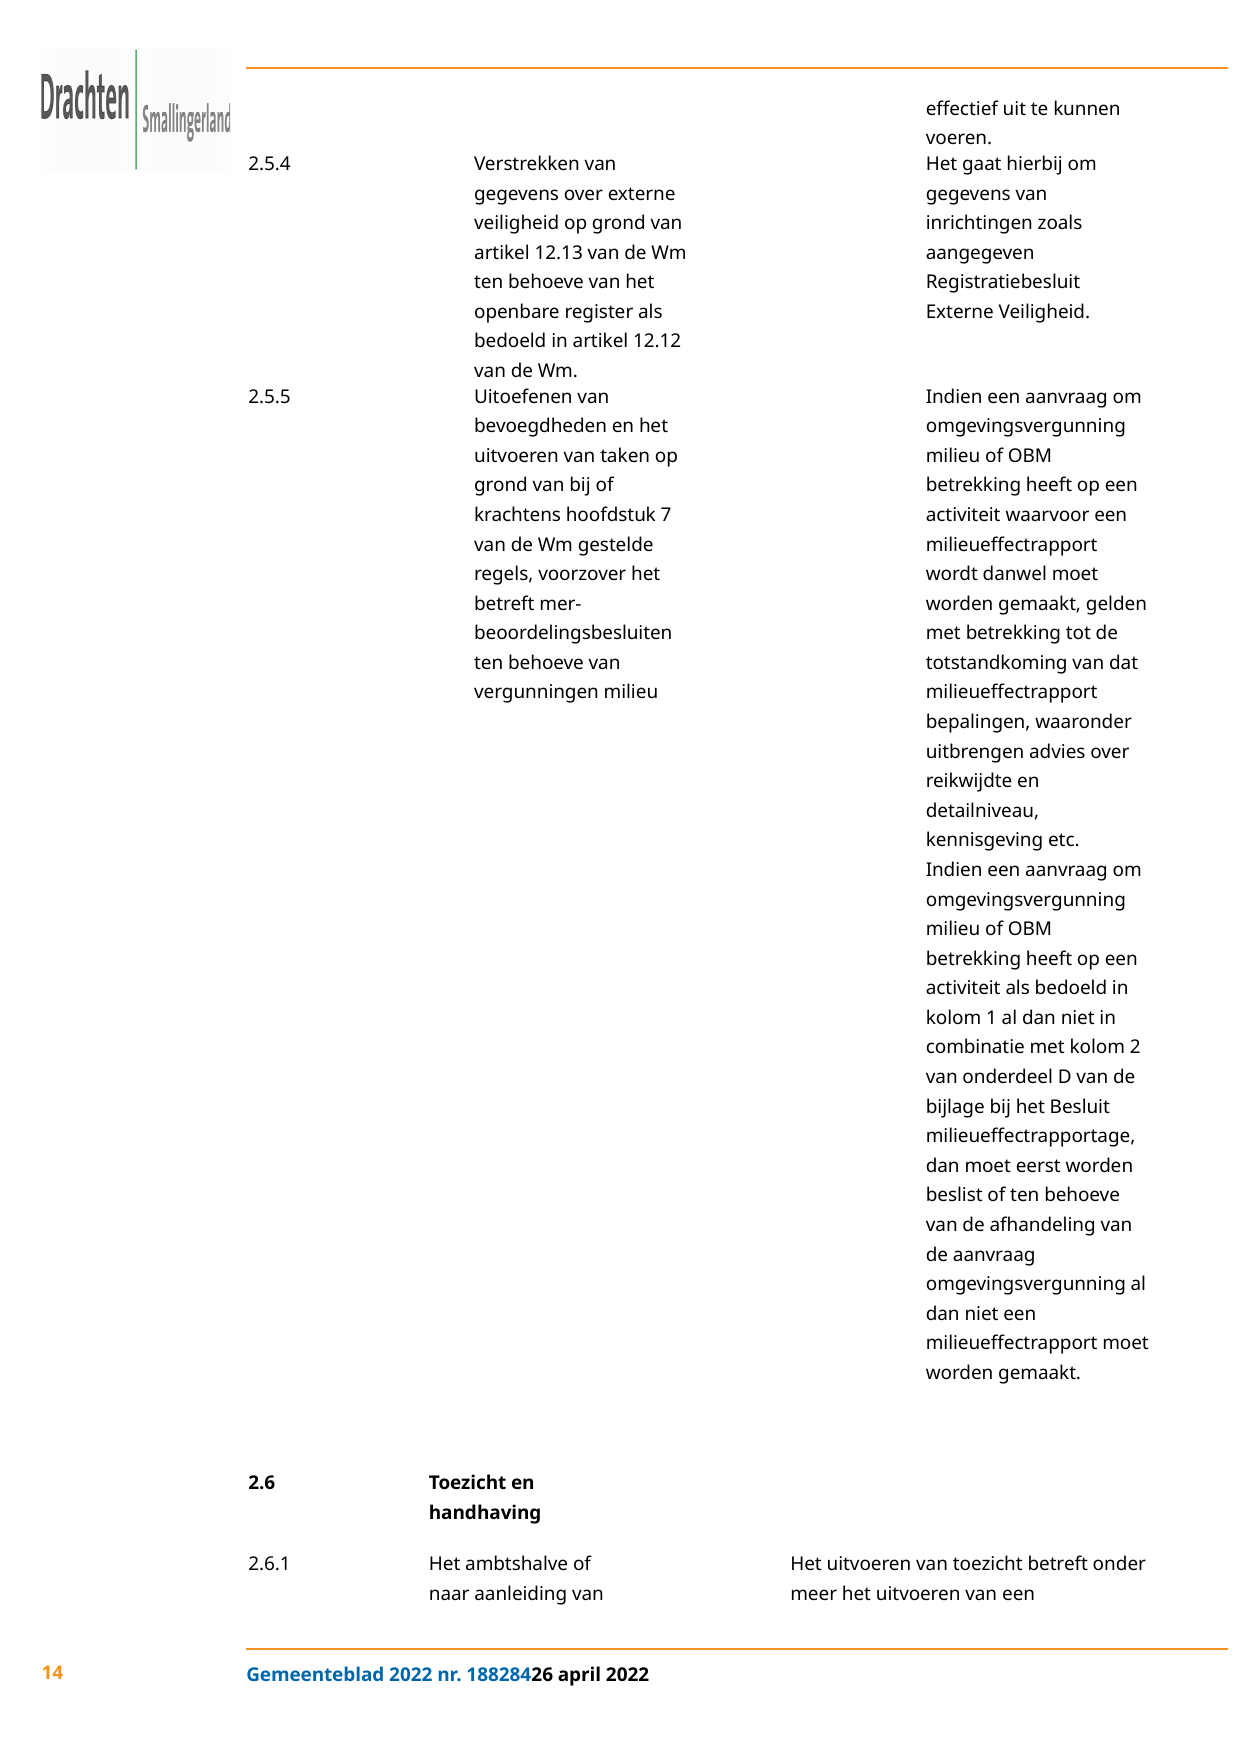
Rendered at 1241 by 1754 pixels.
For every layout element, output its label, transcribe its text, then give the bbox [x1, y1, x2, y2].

table_cell Uitoefenen van bevoegdheden en het uitvoeren van taken op grond van bij of krachtens hoofdstuk 7 van de Wm gestelde regels, voorzover het betreft mer-beoordelingsbesluiten ten behoeve van vergunningen milieu [474, 383, 700, 1385]
table_cell [700, 383, 926, 1385]
table_cell [248, 95, 474, 150]
table_cell 2.6.1 [248, 1550, 429, 1606]
table_cell 2.6 [248, 1469, 429, 1524]
table_cell Het uitvoeren van toezicht betreft onder meer het uitvoeren van een [790, 1550, 1152, 1606]
table_cell [248, 1525, 429, 1550]
table_cell effectief uit te kunnen voeren. [926, 95, 1152, 150]
table_cell Indien een aanvraag om omgevingsvergunning milieu of OBM betrekking heeft op een activiteit waarvoor een milieueffectrapport wordt danwel moet worden gemaakt, gelden met betrekking tot de totstandkoming van dat milieueffectrapport bepalingen, waaronder uitbrengen advies over reikwijdte en detailniveau, kennisgeving etc. Indien een aanvraag om omgevingsvergunning milieu of OBM betrekking heeft op een activiteit als bedoeld in kolom 1 al dan niet in combinatie met kolom 2 van onderdeel D van de bijlage bij het Besluit milieueffectrapportage, dan moet eerst worden beslist of ten behoeve van de afhandeling van de aanvraag omgevingsvergunning al dan niet een milieueffectrapport moet worden gemaakt. [926, 383, 1152, 1385]
table_cell [474, 95, 700, 150]
table_cell 2.5.4 [248, 150, 474, 383]
picture [41, 47, 231, 172]
table_cell [429, 1525, 609, 1550]
table_cell Het gaat hierbij om gegevens van inrichtingen zoals aangegeven Registratiebesluit Externe Veiligheid. [926, 150, 1152, 383]
table_cell Toezicht en handhaving [429, 1469, 609, 1524]
table_cell [700, 95, 926, 150]
table_cell [700, 150, 926, 383]
table_cell Het ambtshalve of naar aanleiding van [429, 1550, 609, 1606]
table_header [248, 1444, 1152, 1469]
table_cell [248, 1385, 1152, 1411]
table_cell 2.5.5 [248, 383, 474, 1385]
table_cell Verstrekken van gegevens over externe veiligheid op grond van artikel 12.13 van de Wm ten behoeve van het openbare register als bedoeld in artikel 12.12 van de Wm. [474, 150, 700, 383]
table_cell [609, 1550, 790, 1606]
table_cell [609, 1525, 1152, 1550]
table_cell [609, 1469, 1152, 1524]
